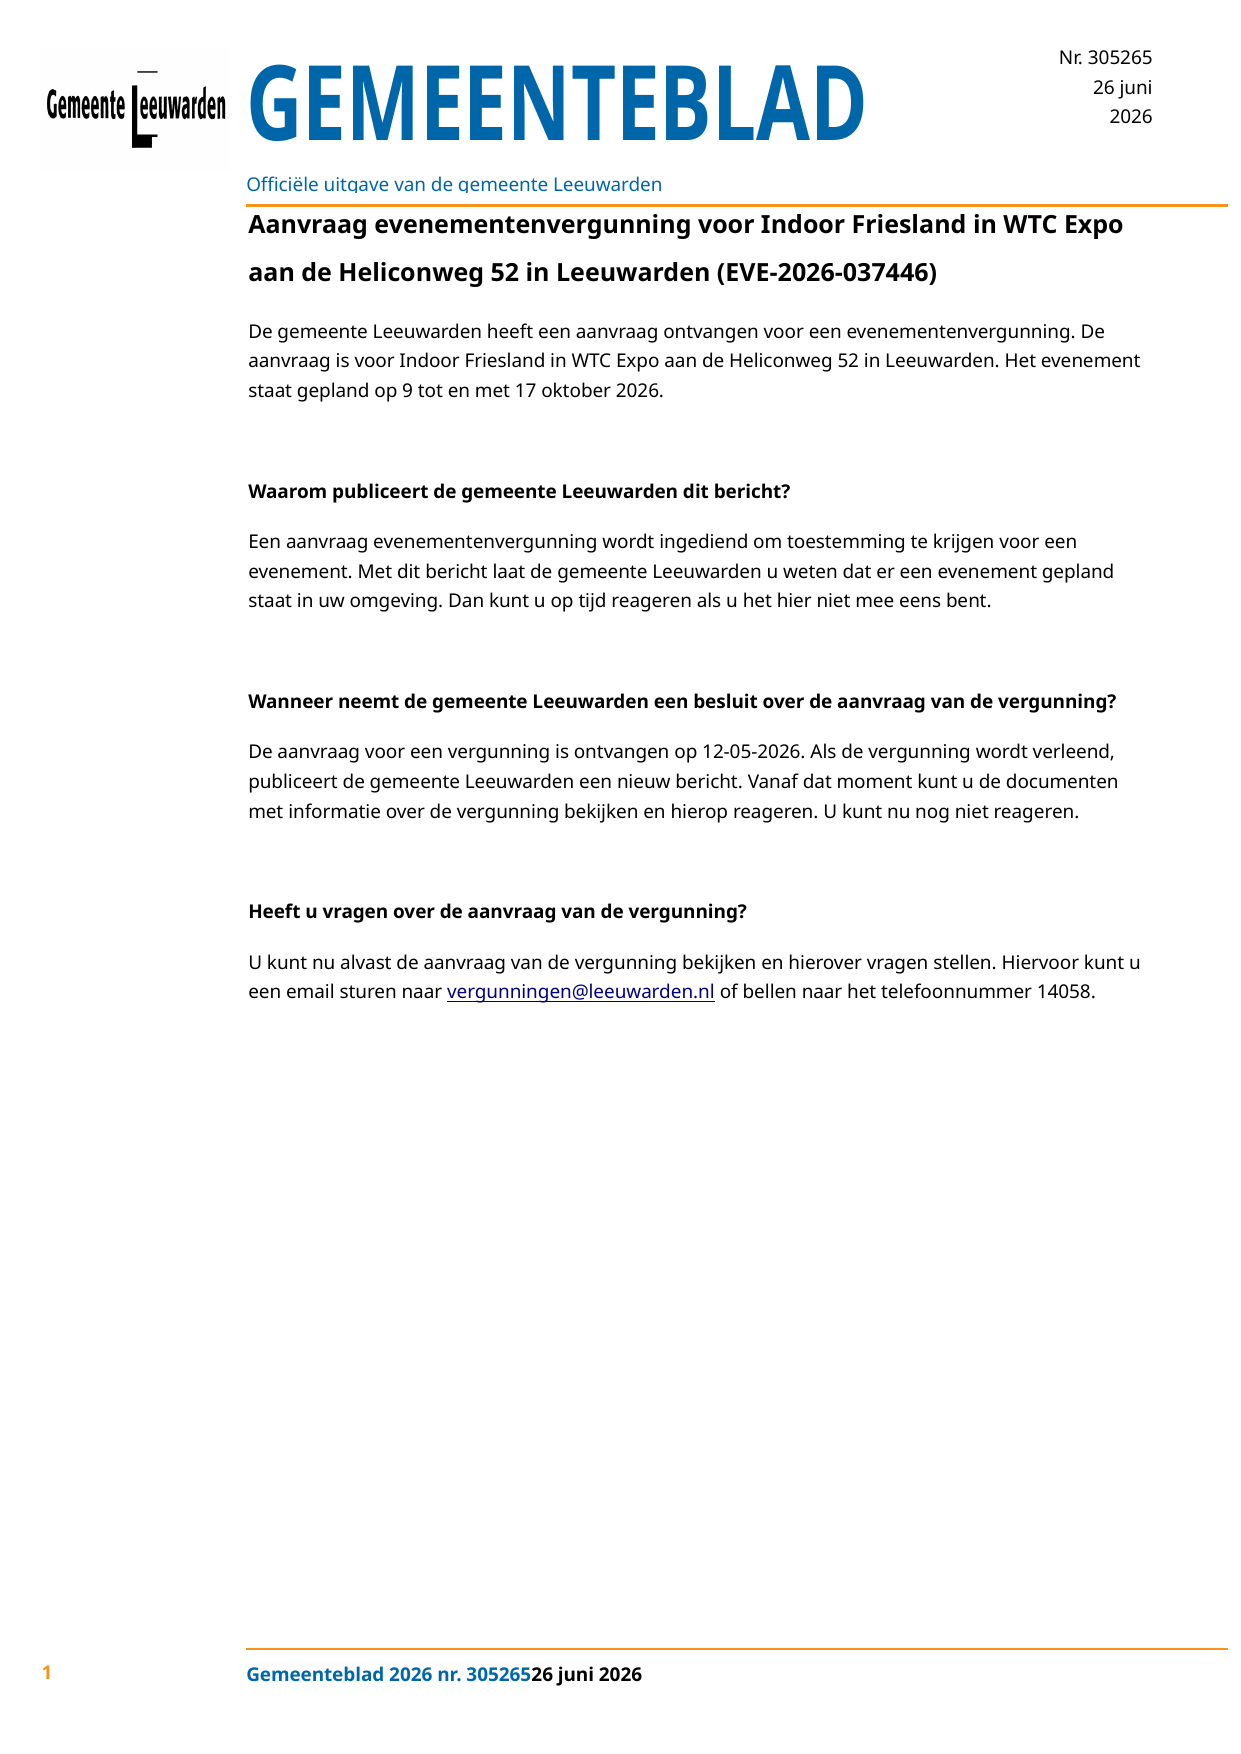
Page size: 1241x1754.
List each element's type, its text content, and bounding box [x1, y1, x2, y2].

text Wanneer neemt de gemeente Leeuwarden een besluit over de aanvraag van de vergunning? [248, 688, 1152, 714]
text U kunt nu alvast de aanvraag van de vergunning bekijken en hierover vragen stellen. Hiervoor kunt u een email sturen naar vergunningen@leeuwarden.nl of bellen naar het telefoonnummer 14058. [248, 949, 1152, 1004]
text Waarom publiceert de gemeente Leeuwarden dit bericht? [248, 478, 1152, 504]
text Heeft u vragen over de aanvraag van de vergunning? [248, 899, 1152, 924]
picture [41, 47, 231, 172]
text Een aanvraag evenementenvergunning wordt ingediend om toestemming te krijgen voor een evenement. Met dit bericht laat de gemeente Leeuwarden u weten dat er een evenement gepland staat in uw omgeving. Dan kunt u op tijd reageren als u het hier niet mee eens bent. [248, 528, 1152, 613]
text De gemeente Leeuwarden heeft een aanvraag ontvangen voor een evenementenvergunning. De aanvraag is voor Indoor Friesland in WTC Expo aan de Heliconweg 52 in Leeuwarden. Het evenement staat gepland op 9 tot en met 17 oktober 2026. [248, 318, 1152, 403]
text Aanvraag evenementenvergunning voor Indoor Friesland in WTC Expo aan de Heliconweg 52 in Leeuwarden (EVE-2026-037446) [248, 207, 1152, 288]
text De aanvraag voor een vergunning is ontvangen op 12-05-2026. Als de vergunning wordt verleend, publiceert de gemeente Leeuwarden een nieuw bericht. Vanaf dat moment kunt u de documenten met informatie over de vergunning bekijken en hierop reageren. U kunt nu nog niet reageren. [248, 739, 1152, 824]
